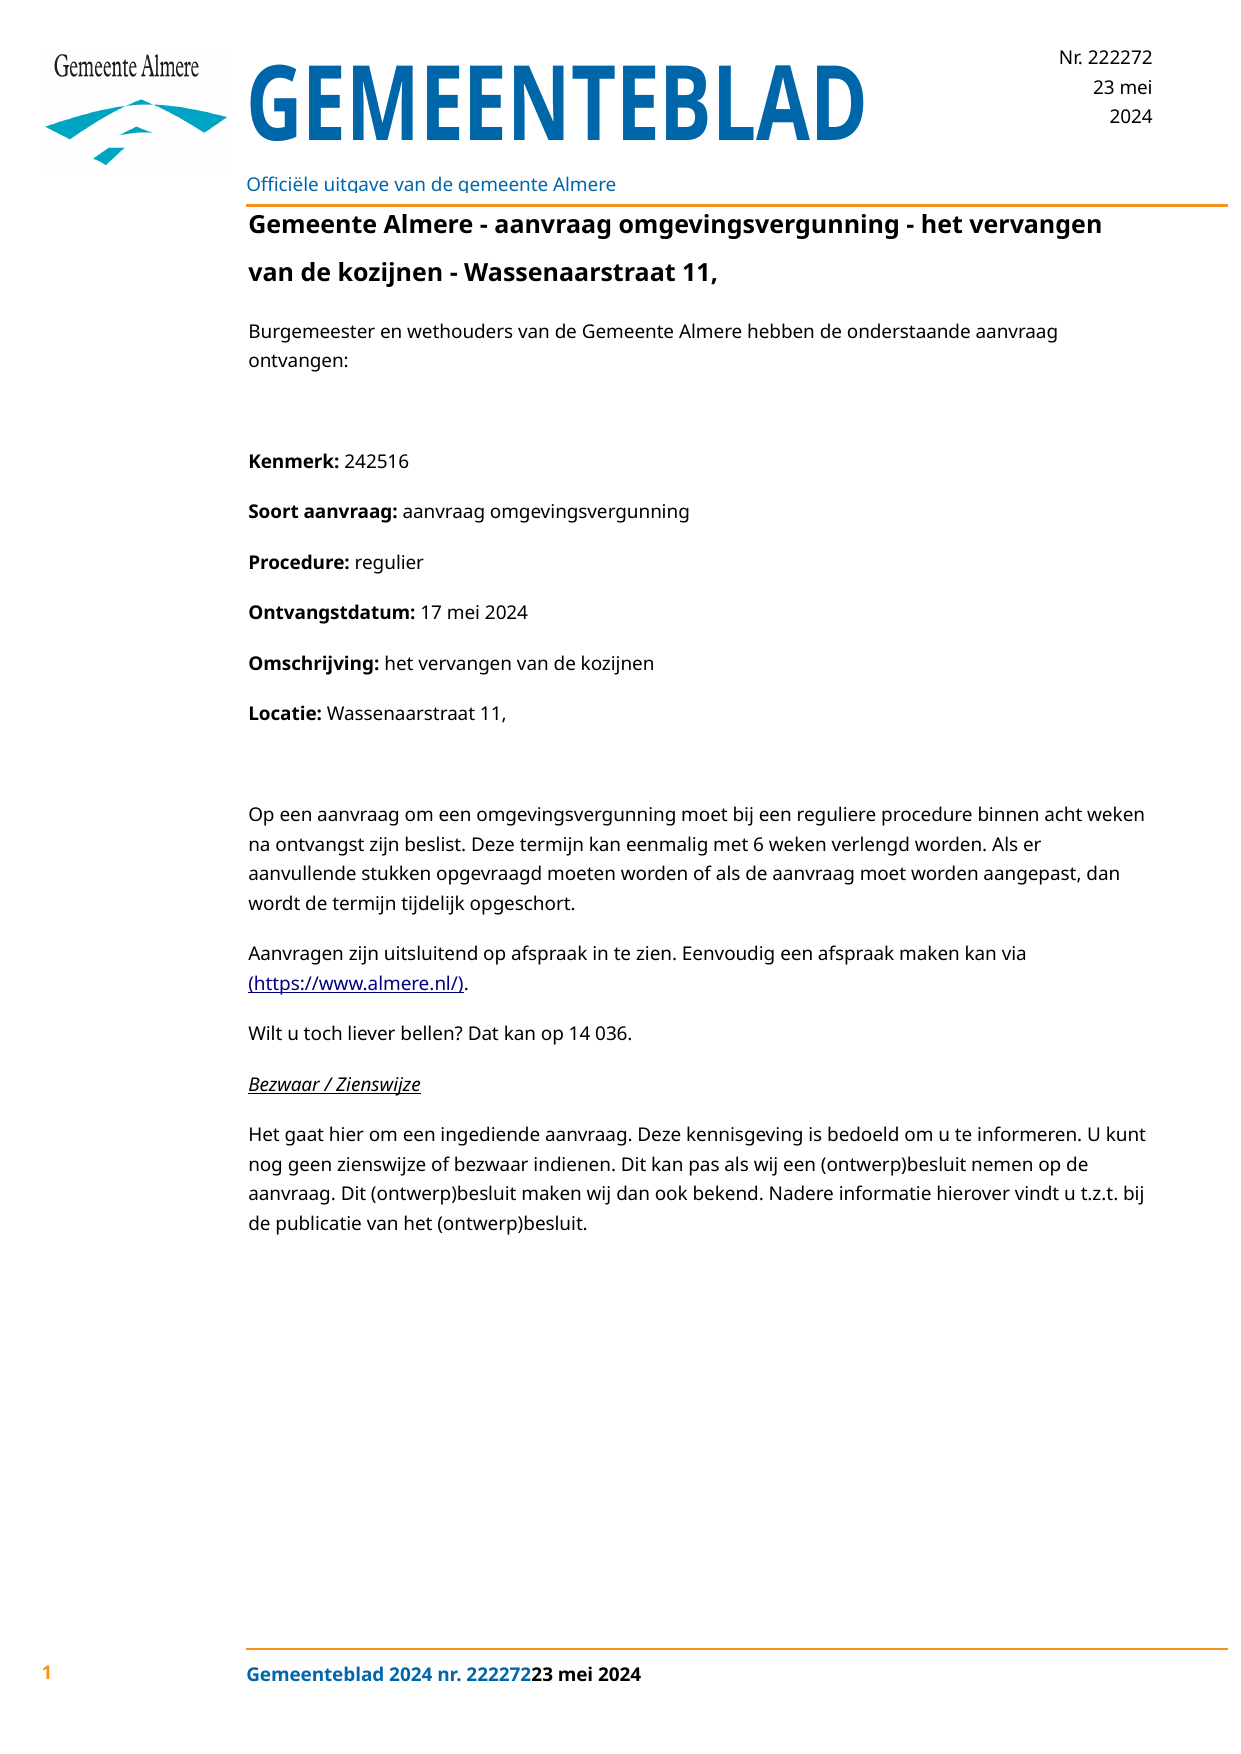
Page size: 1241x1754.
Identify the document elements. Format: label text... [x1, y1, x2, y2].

text Wilt u toch liever bellen? Dat kan op 14 036. [248, 1020, 1152, 1046]
text Het gaat hier om een ingediende aanvraag. Deze kennisgeving is bedoeld om u te informeren. U kunt nog geen zienswijze of bezwaar indienen. Dit kan pas als wij een (ontwerp)besluit nemen op de aanvraag. Dit (ontwerp)besluit maken wij dan ook bekend. Nadere informatie hierover vindt u t.z.t. bij de publicatie van het (ontwerp)besluit. [248, 1121, 1152, 1236]
text Locatie: Wassenaarstraat 11, [248, 700, 1152, 726]
text Bezwaar / Zienswijze [248, 1071, 1152, 1097]
text Omschrijving: het vervangen van de kozijnen [248, 650, 1152, 676]
text Aanvragen zijn uitsluitend op afspraak in te zien. Eenvoudig een afspraak maken kan via (https://www.almere.nl/). [248, 940, 1152, 996]
picture [41, 47, 231, 172]
text Gemeente Almere - aanvraag omgevingsvergunning - het vervangen van de kozijnen - Wassenaarstraat 11, [248, 207, 1152, 288]
text Kenmerk: 242516 [248, 448, 1152, 474]
text Op een aanvraag om een omgevingsvergunning moet bij een reguliere procedure binnen acht weken na ontvangst zijn beslist. Deze termijn kan eenmalig met 6 weken verlengd worden. Als er aanvullende stukken opgevraagd moeten worden of als de aanvraag moet worden aangepast, dan wordt de termijn tijdelijk opgeschort. [248, 801, 1152, 916]
text Ontvangstdatum: 17 mei 2024 [248, 599, 1152, 625]
text Burgemeester en wethouders van de Gemeente Almere hebben de onderstaande aanvraag ontvangen: [248, 318, 1152, 373]
text Soort aanvraag: aanvraag omgevingsvergunning [248, 499, 1152, 524]
text Procedure: regulier [248, 549, 1152, 575]
